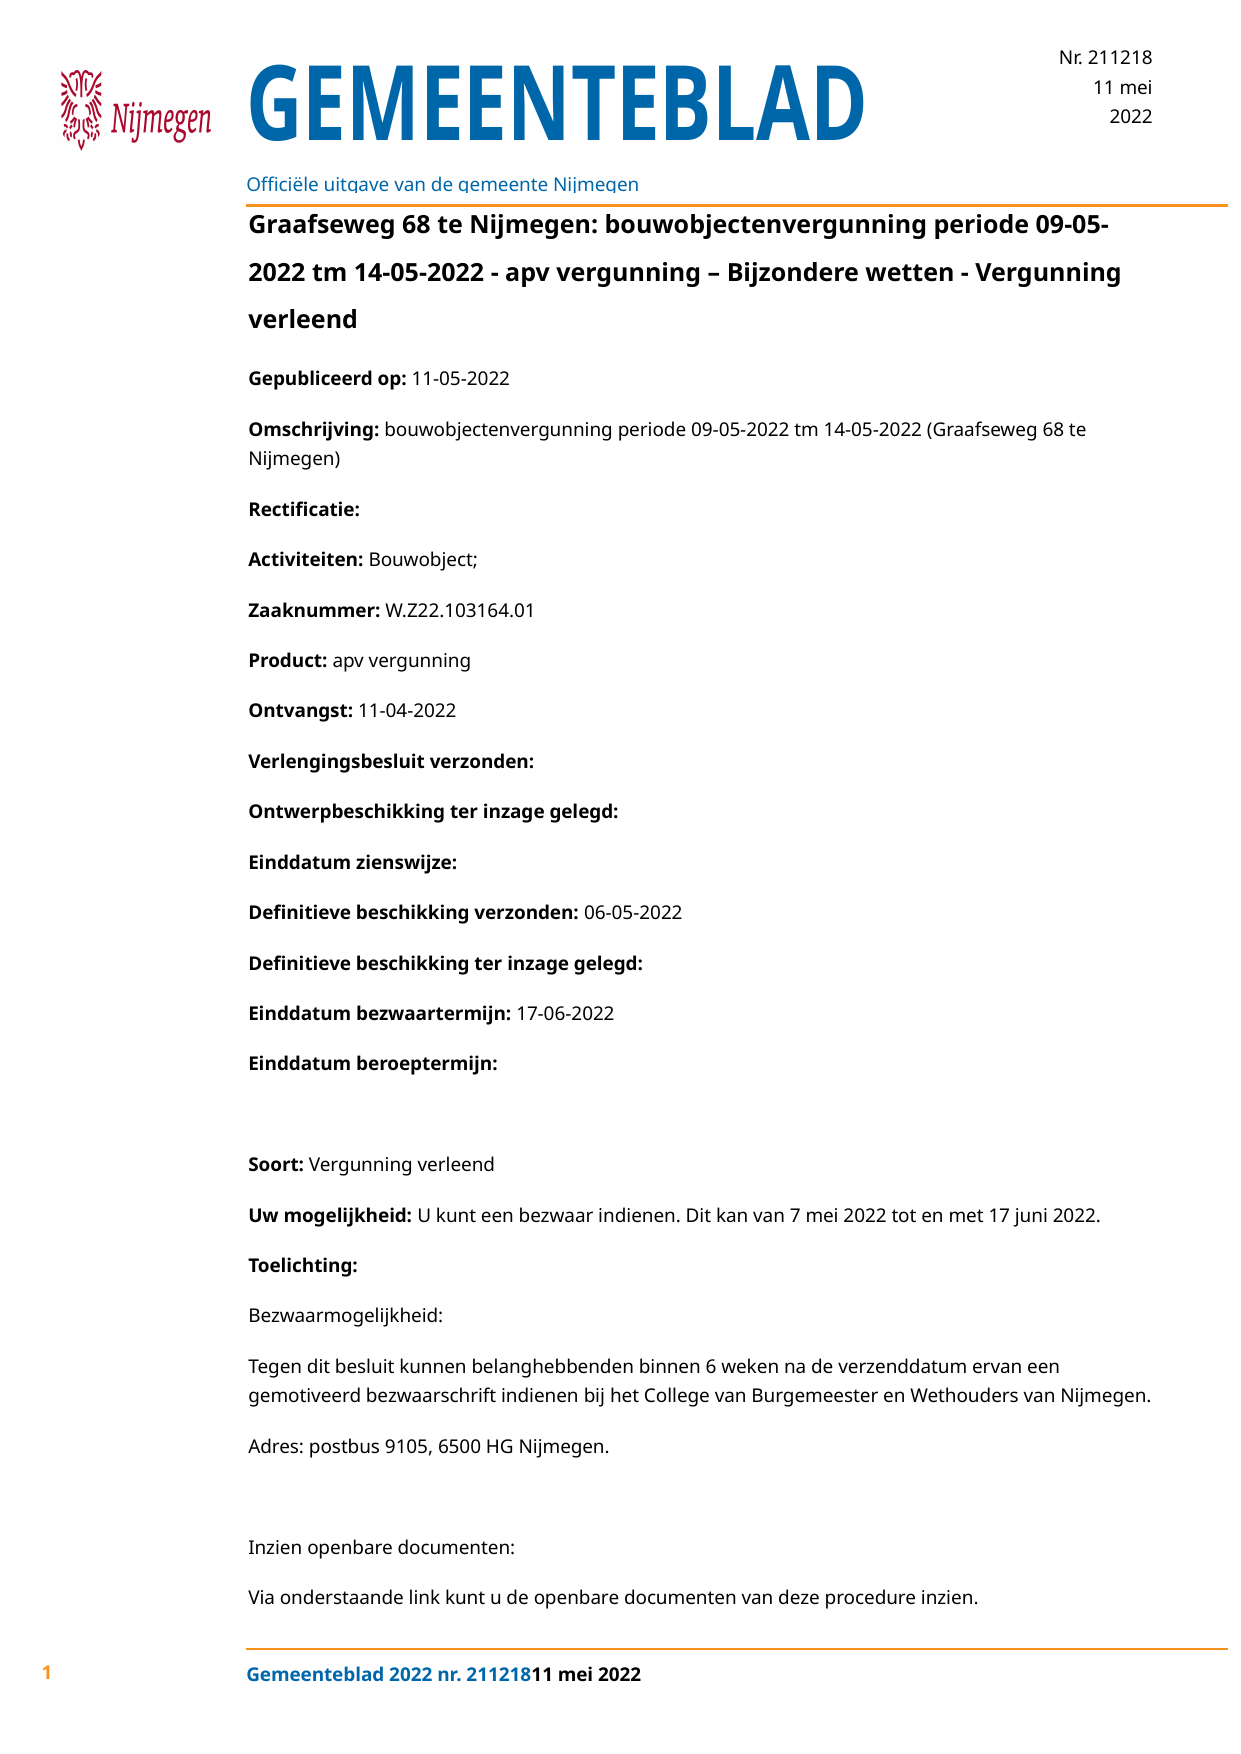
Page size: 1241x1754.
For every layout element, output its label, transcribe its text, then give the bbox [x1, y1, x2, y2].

text Via onderstaande link kunt u de openbare documenten van deze procedure inzien. [248, 1584, 1152, 1610]
text Zaaknummer: W.Z22.103164.01 [248, 597, 1152, 622]
text Ontvangst: 11-04-2022 [248, 698, 1152, 723]
text Gepubliceerd op: 11-05-2022 [248, 366, 1152, 391]
text Einddatum zienswijze: [248, 849, 1152, 874]
text Einddatum bezwaartermijn: 17-06-2022 [248, 1000, 1152, 1026]
text Definitieve beschikking ter inzage gelegd: [248, 950, 1152, 975]
text Bezwaarmogelijkheid: [248, 1303, 1152, 1328]
text Uw mogelijkheid: U kunt een bezwaar indienen. Dit kan van 7 mei 2022 tot en met 17 juni 2022. [248, 1202, 1152, 1227]
text Ontwerpbeschikking ter inzage gelegd: [248, 798, 1152, 824]
text Omschrijving: bouwobjectenvergunning periode 09-05-2022 tm 14-05-2022 (Graafseweg 68 te Nijmegen) [248, 416, 1152, 471]
text Toelichting: [248, 1252, 1152, 1278]
text Inzien openbare documenten: [248, 1534, 1152, 1559]
text Verlengingsbesluit verzonden: [248, 748, 1152, 774]
text Rectificatie: [248, 496, 1152, 522]
text Tegen dit besluit kunnen belanghebbenden binnen 6 weken na de verzenddatum ervan een gemotiveerd bezwaarschrift indienen bij het College van Burgemeester en Wethouders van Nijmegen. [248, 1353, 1152, 1408]
text Graafseweg 68 te Nijmegen: bouwobjectenvergunning periode 09-05-2022 tm 14-05-2022 - apv vergunning – Bijzondere wetten - Vergunning verleend [248, 207, 1152, 336]
text Adres: postbus 9105, 6500 HG Nijmegen. [248, 1433, 1152, 1459]
text Soort: Vergunning verleend [248, 1151, 1152, 1177]
text Activiteiten: Bouwobject; [248, 546, 1152, 572]
text Product: apv vergunning [248, 647, 1152, 673]
text Definitieve beschikking verzonden: 06-05-2022 [248, 899, 1152, 925]
picture [41, 47, 231, 172]
text Einddatum beroeptermijn: [248, 1051, 1152, 1076]
